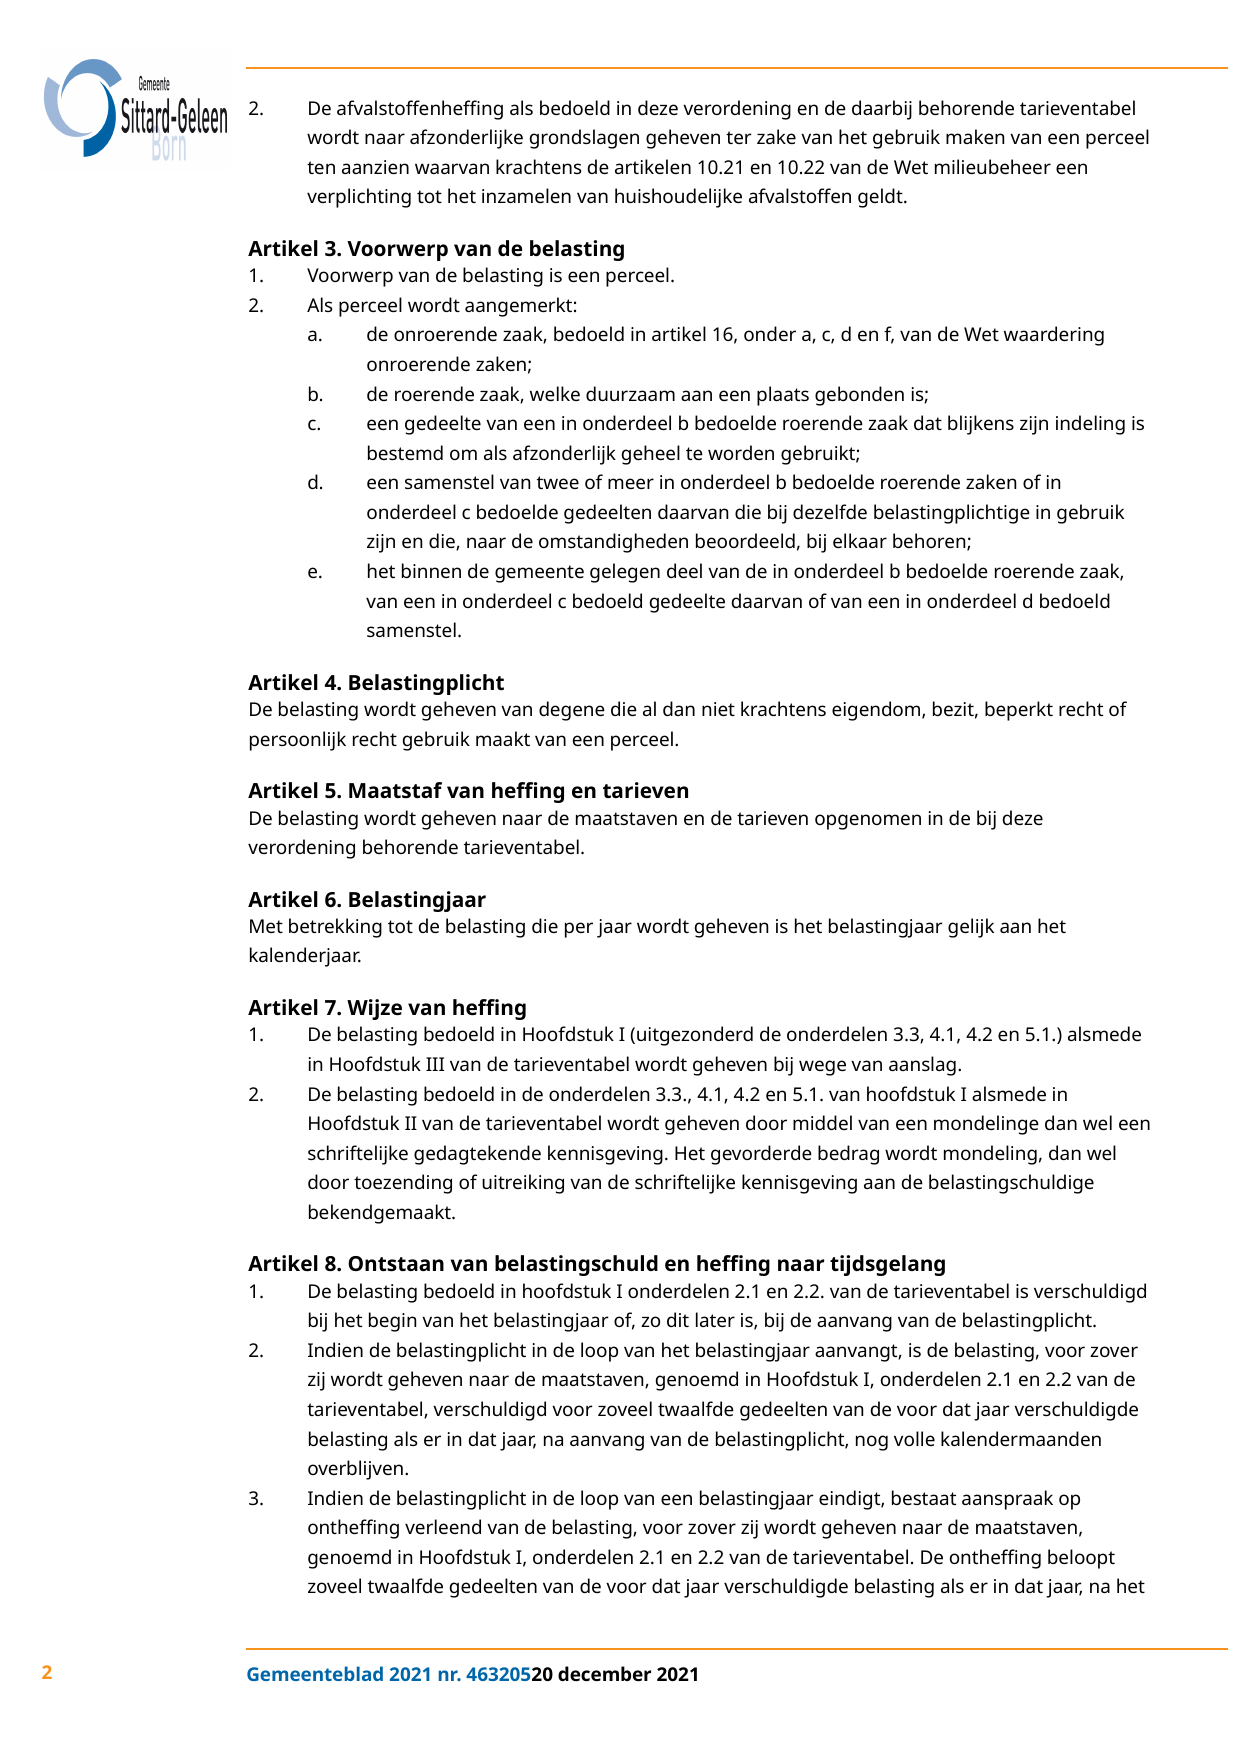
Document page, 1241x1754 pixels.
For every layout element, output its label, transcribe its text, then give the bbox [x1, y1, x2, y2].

list Voorwerp van de belasting is een perceel. [248, 262, 1152, 288]
text Met betrekking tot de belasting die per jaar wordt geheven is het belastingjaar gelijk aan het kalenderjaar. [248, 913, 1152, 968]
text Artikel 8. Ontstaan van belastingschuld en heffing naar tijdsgelang [248, 1249, 1152, 1278]
text Artikel 7. Wijze van heffing [248, 993, 1152, 1022]
list de roerende zaak, welke duurzaam aan een plaats gebonden is; [307, 381, 1152, 406]
list De belasting bedoeld in Hoofdstuk I (uitgezonderd de onderdelen 3.3, 4.1, 4.2 en 5.1.) alsmede in Hoofdstuk III van de tarieventabel wordt geheven bij wege van aanslag. [248, 1022, 1152, 1077]
list De afvalstoffenheffing als bedoeld in deze verordening en de daarbij behorende tarieventabel wordt naar afzonderlijke grondslagen geheven ter zake van het gebruik maken van een perceel ten aanzien waarvan krachtens de artikelen 10.21 en 10.22 van de Wet milieubeheer een verplichting tot het inzamelen van huishoudelijke afvalstoffen geldt. [248, 95, 1152, 209]
list De belasting bedoeld in hoofdstuk I onderdelen 2.1 en 2.2. van de tarieventabel is verschuldigd bij het begin van het belastingjaar of, zo dit later is, bij de aanvang van de belastingplicht. [248, 1278, 1152, 1333]
text Artikel 6. Belastingjaar [248, 885, 1152, 913]
list Indien de belastingplicht in de loop van een belastingjaar eindigt, bestaat aanspraak op ontheffing verleend van de belasting, voor zover zij wordt geheven naar de maatstaven, genoemd in Hoofdstuk I, onderdelen 2.1 en 2.2 van de tarieventabel. De ontheffing beloopt zoveel twaalfde gedeelten van de voor dat jaar verschuldigde belasting als er in dat jaar, na het [248, 1485, 1152, 1599]
list een gedeelte van een in onderdeel b bedoelde roerende zaak dat blijkens zijn indeling is bestemd om als afzonderlijk geheel te worden gebruikt; [307, 410, 1152, 466]
text Artikel 4. Belastingplicht [248, 668, 1152, 696]
list Als perceel wordt aangemerkt: [248, 292, 1152, 318]
text Artikel 3. Voorwerp van de belasting [248, 234, 1152, 262]
list de onroerende zaak, bedoeld in artikel 16, onder a, c, d en f, van de Wet waardering onroerende zaken; [307, 322, 1152, 377]
list Indien de belastingplicht in de loop van het belastingjaar aanvangt, is de belasting, voor zover zij wordt geheven naar de maatstaven, genoemd in Hoofdstuk I, onderdelen 2.1 en 2.2 van de tarieventabel, verschuldigd voor zoveel twaalfde gedeelten van de voor dat jaar verschuldigde belasting als er in dat jaar, na aanvang van de belastingplicht, nog volle kalendermaanden overblijven. [248, 1337, 1152, 1481]
text Artikel 5. Maatstaf van heffing en tarieven [248, 776, 1152, 805]
picture [41, 47, 231, 172]
text De belasting wordt geheven van degene die al dan niet krachtens eigendom, bezit, beperkt recht of persoonlijk recht gebruik maakt van een perceel. [248, 696, 1152, 752]
list het binnen de gemeente gelegen deel van de in onderdeel b bedoelde roerende zaak, van een in onderdeel c bedoeld gedeelte daarvan of van een in onderdeel d bedoeld samenstel. [307, 558, 1152, 643]
text De belasting wordt geheven naar de maatstaven en de tarieven opgenomen in de bij deze verordening behorende tarieventabel. [248, 805, 1152, 860]
list De belasting bedoeld in de onderdelen 3.3., 4.1, 4.2 en 5.1. van hoofdstuk I alsmede in Hoofdstuk II van de tarieventabel wordt geheven door middel van een mondelinge dan wel een schriftelijke gedagtekende kennisgeving. Het gevorderde bedrag wordt mondeling, dan wel door toezending of uitreiking van de schriftelijke kennisgeving aan de belastingschuldige bekendgemaakt. [248, 1081, 1152, 1225]
list een samenstel van twee of meer in onderdeel b bedoelde roerende zaken of in onderdeel c bedoelde gedeelten daarvan die bij dezelfde belastingplichtige in gebruik zijn en die, naar de omstandigheden beoordeeld, bij elkaar behoren; [307, 469, 1152, 554]
